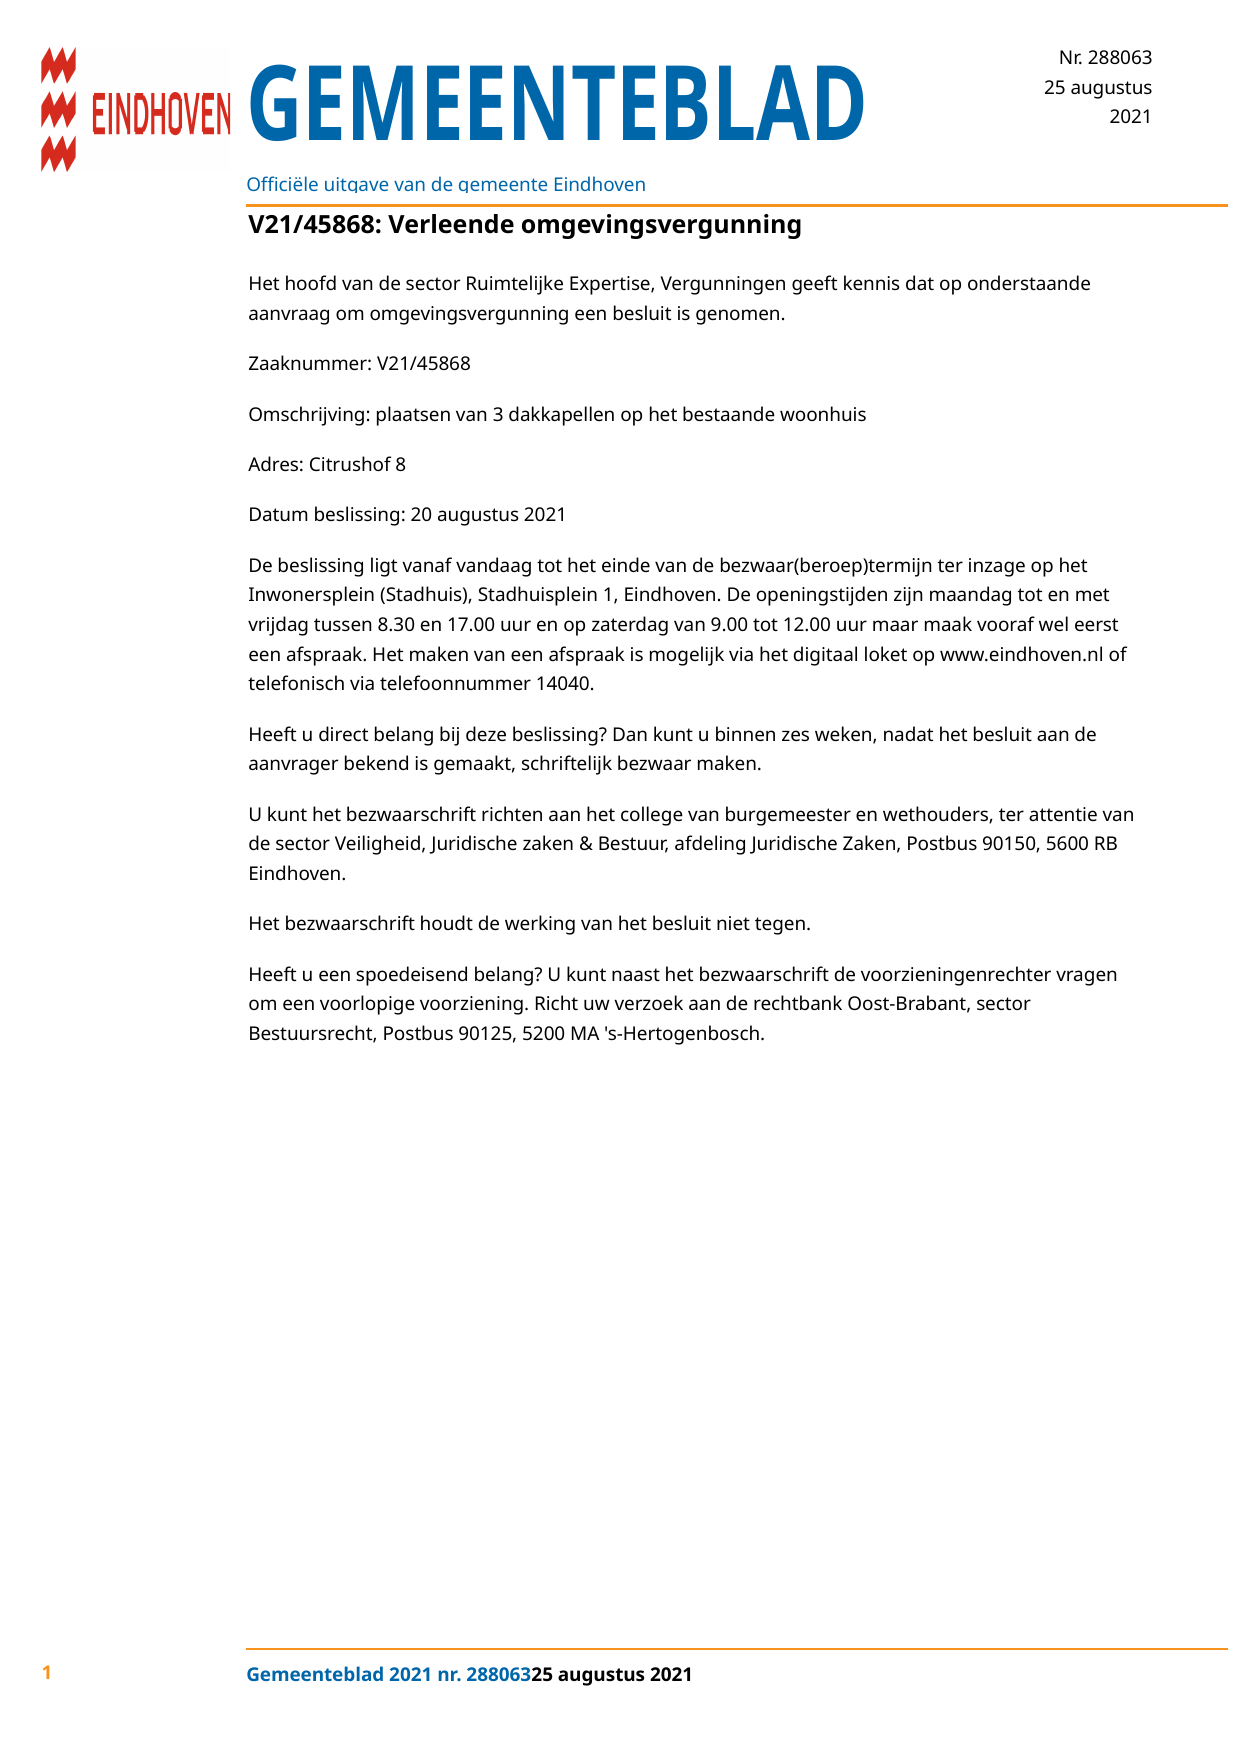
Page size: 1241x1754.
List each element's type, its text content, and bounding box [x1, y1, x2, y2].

text Heeft u een spoedeisend belang? U kunt naast het bezwaarschrift de voorzieningenrechter vragen om een voorlopige voorziening. Richt uw verzoek aan de rechtbank Oost-Brabant, sector Bestuursrecht, Postbus 90125, 5200 MA 's-Hertogenbosch. [248, 961, 1152, 1046]
text V21/45868: Verleende omgevingsvergunning [248, 207, 1152, 241]
text Datum beslissing: 20 augustus 2021 [248, 502, 1152, 527]
picture [41, 47, 231, 172]
text Het bezwaarschrift houdt de werking van het besluit niet tegen. [248, 910, 1152, 936]
text U kunt het bezwaarschrift richten aan het college van burgemeester en wethouders, ter attentie van de sector Veiligheid, Juridische zaken & Bestuur, afdeling Juridische Zaken, Postbus 90150, 5600 RB Eindhoven. [248, 801, 1152, 886]
text Zaaknummer: V21/45868 [248, 350, 1152, 376]
text Het hoofd van de sector Ruimtelijke Expertise, Vergunningen geeft kennis dat op onderstaande aanvraag om omgevingsvergunning een besluit is genomen. [248, 270, 1152, 326]
text Heeft u direct belang bij deze beslissing? Dan kunt u binnen zes weken, nadat het besluit aan de aanvrager bekend is gemaakt, schriftelijk bezwaar maken. [248, 721, 1152, 776]
text Adres: Citrushof 8 [248, 451, 1152, 477]
text De beslissing ligt vanaf vandaag tot het einde van de bezwaar(beroep)termijn ter inzage op het Inwonersplein (Stadhuis), Stadhuisplein 1, Eindhoven. De openingstijden zijn maandag tot en met vrijdag tussen 8.30 en 17.00 uur en op zaterdag van 9.00 tot 12.00 uur maar maak vooraf wel eerst een afspraak. Het maken van een afspraak is mogelijk via het digitaal loket op www.eindhoven.nl of telefonisch via telefoonnummer 14040. [248, 552, 1152, 696]
text Omschrijving: plaatsen van 3 dakkapellen op het bestaande woonhuis [248, 401, 1152, 426]
